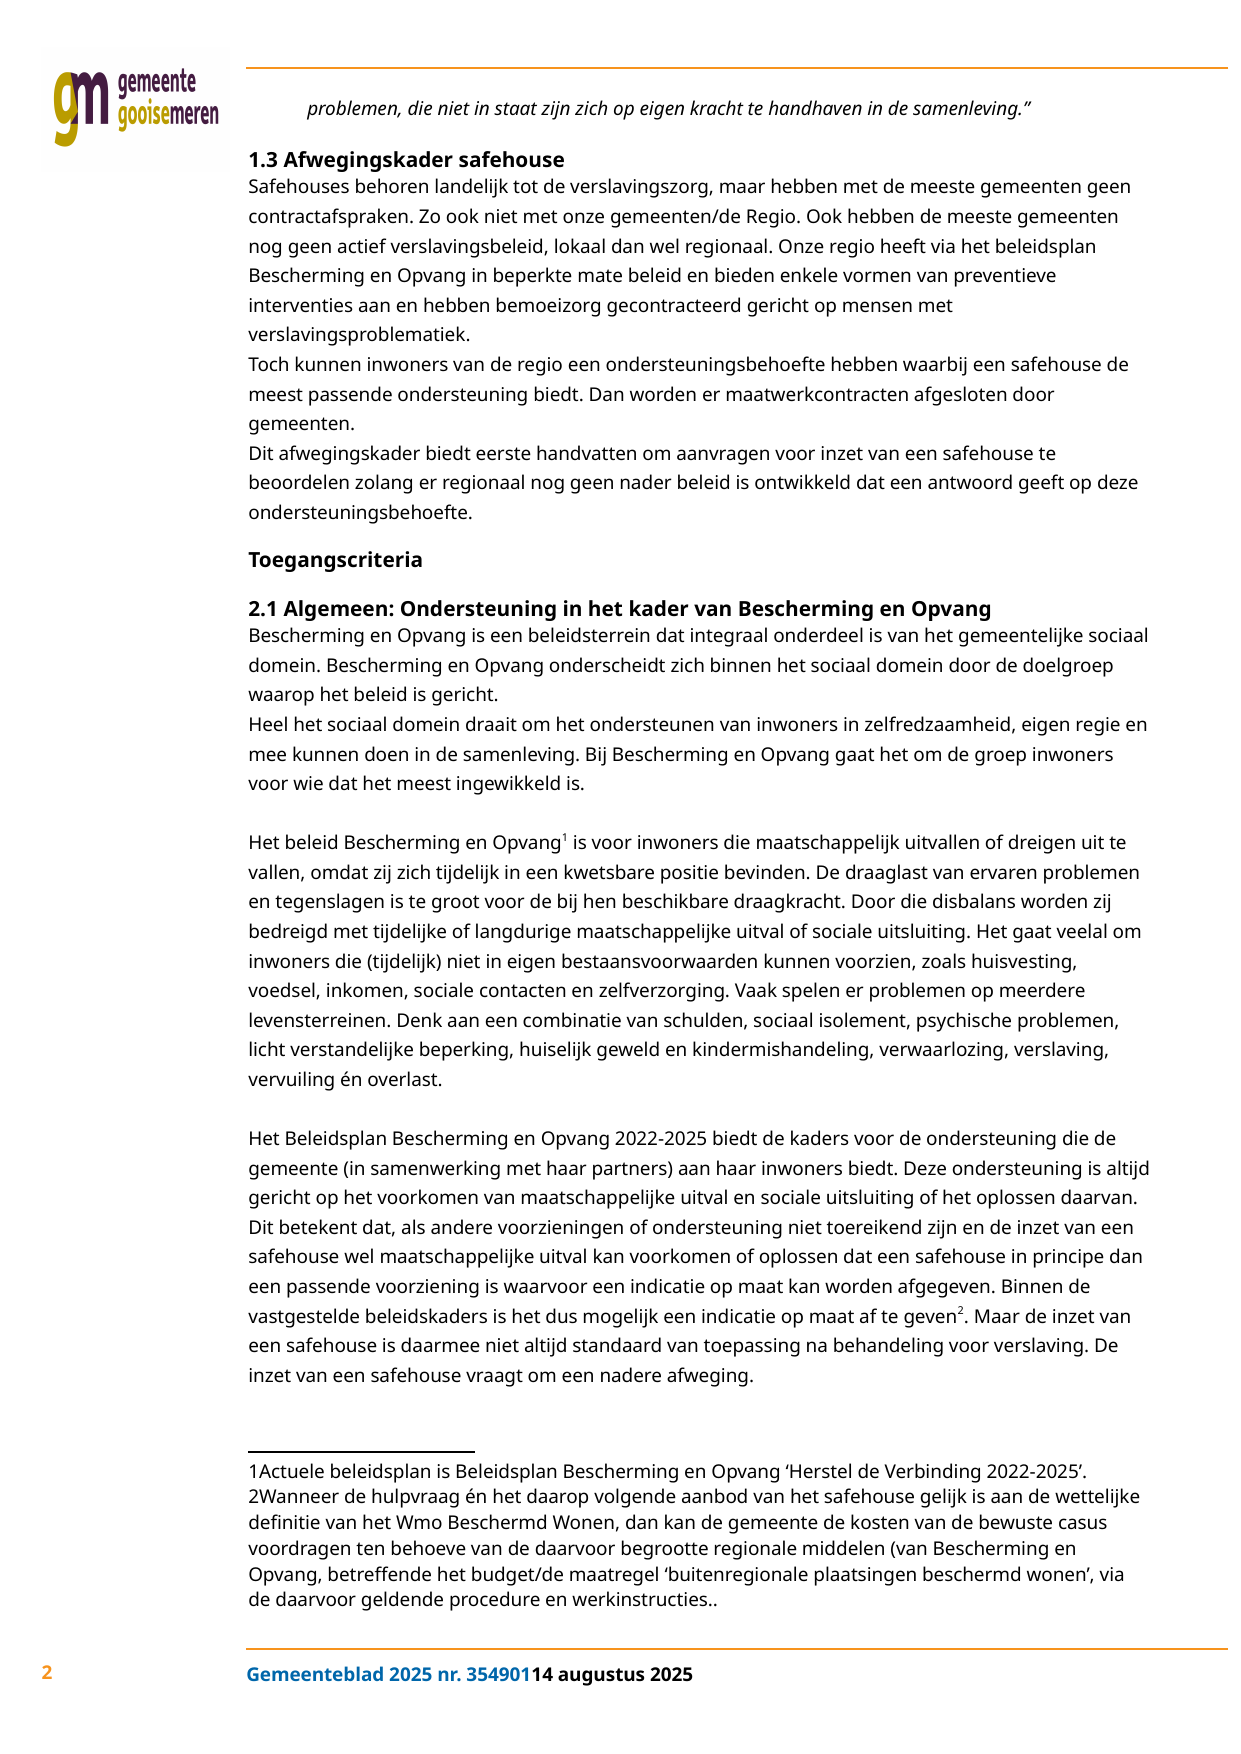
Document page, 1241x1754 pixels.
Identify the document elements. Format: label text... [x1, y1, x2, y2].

text 1.3 Afwegingskader safehouse [248, 145, 1152, 174]
text Toch kunnen inwoners van de regio een ondersteuningsbehoefte hebben waarbij een safehouse de meest passende ondersteuning biedt. Dan worden er maatwerkcontracten afgesloten door gemeenten. [248, 351, 1152, 436]
text Heel het sociaal domein draait om het ondersteunen van inwoners in zelfredzaamheid, eigen regie en mee kunnen doen in de samenleving. Bij Bescherming en Opvang gaat het om de groep inwoners voor wie dat het meest ingewikkeld is. [248, 711, 1152, 796]
text Bescherming en Opvang is een beleidsterrein dat integraal onderdeel is van het gemeentelijke sociaal domein. Bescherming en Opvang onderscheidt zich binnen het sociaal domein door de doelgroep waarop het beleid is gericht. [248, 622, 1152, 707]
text Safehouses behoren landelijk tot de verslavingszorg, maar hebben met de meeste gemeenten geen contractafspraken. Zo ook niet met onze gemeenten/de Regio. Ook hebben de meeste gemeenten nog geen actief verslavingsbeleid, lokaal dan wel regionaal. Onze regio heeft via het beleidsplan Bescherming en Opvang in beperkte mate beleid en bieden enkele vormen van preventieve interventies aan en hebben bemoeizorg gecontracteerd gericht op mensen met verslavingsproblematiek. [248, 174, 1152, 347]
text Het Beleidsplan Bescherming en Opvang 2022-2025 biedt de kaders voor de ondersteuning die de gemeente (in samenwerking met haar partners) aan haar inwoners biedt. Deze ondersteuning is altijd gericht op het voorkomen van maatschappelijke uitval en sociale uitsluiting of het oplossen daarvan. Dit betekent dat, als andere voorzieningen of ondersteuning niet toereikend zijn en de inzet van een safehouse wel maatschappelijke uitval kan voorkomen of oplossen dat een safehouse in principe dan een passende voorziening is waarvoor een indicatie op maat kan worden afgegeven. Binnen de vastgestelde beleidskaders is het dus mogelijk een indicatie op maat af te geven. Maar de inzet van een safehouse is daarmee niet altijd standaard van toepassing na behandeling voor verslaving. De inzet van een safehouse vraagt om een nadere afweging. [248, 1125, 1152, 1388]
text 2.1 Algemeen: Ondersteuning in het kader van Bescherming en Opvang [248, 594, 1152, 622]
text Het beleid Bescherming en Opvang is voor inwoners die maatschappelijk uitvallen of dreigen uit te vallen, omdat zij zich tijdelijk in een kwetsbare positie bevinden. De draaglast van ervaren problemen en tegenslagen is te groot voor de bij hen beschikbare draagkracht. Door die disbalans worden zij bedreigd met tijdelijke of langdurige maatschappelijke uitval of sociale uitsluiting. Het gaat veelal om inwoners die (tijdelijk) niet in eigen bestaansvoorwaarden kunnen voorzien, zoals huisvesting, voedsel, inkomen, sociale contacten en zelfverzorging. Vaak spelen er problemen op meerdere levensterreinen. Denk aan een combinatie van schulden, sociaal isolement, psychische problemen, licht verstandelijke beperking, huiselijk geweld en kindermishandeling, verwaarlozing, verslaving, vervuiling én overlast. [248, 829, 1152, 1092]
list problemen, die niet in staat zijn zich op eigen kracht te handhaven in de samenleving.” [248, 95, 1152, 121]
picture [41, 47, 231, 172]
text Dit afwegingskader biedt eerste handvatten om aanvragen voor inzet van een safehouse te beoordelen zolang er regionaal nog geen nader beleid is ontwikkeld dat een antwoord geeft op deze ondersteuningsbehoefte. [248, 440, 1152, 525]
text Toegangscriteria [248, 545, 1152, 573]
text Actuele beleidsplan is Beleidsplan Bescherming en Opvang ‘Herstel de Verbinding 2022-2025’. [248, 1458, 1152, 1483]
text Wanneer de hulpvraag én het daarop volgende aanbod van het safehouse gelijk is aan de wettelijke definitie van het Wmo Beschermd Wonen, dan kan de gemeente de kosten van de bewuste casus voordragen ten behoeve van de daarvoor begrootte regionale middelen (van Bescherming en Opvang, betreffende het budget/de maatregel ‘buitenregionale plaatsingen beschermd wonen’, via de daarvoor geldende procedure en werkinstructies.. [248, 1483, 1152, 1612]
